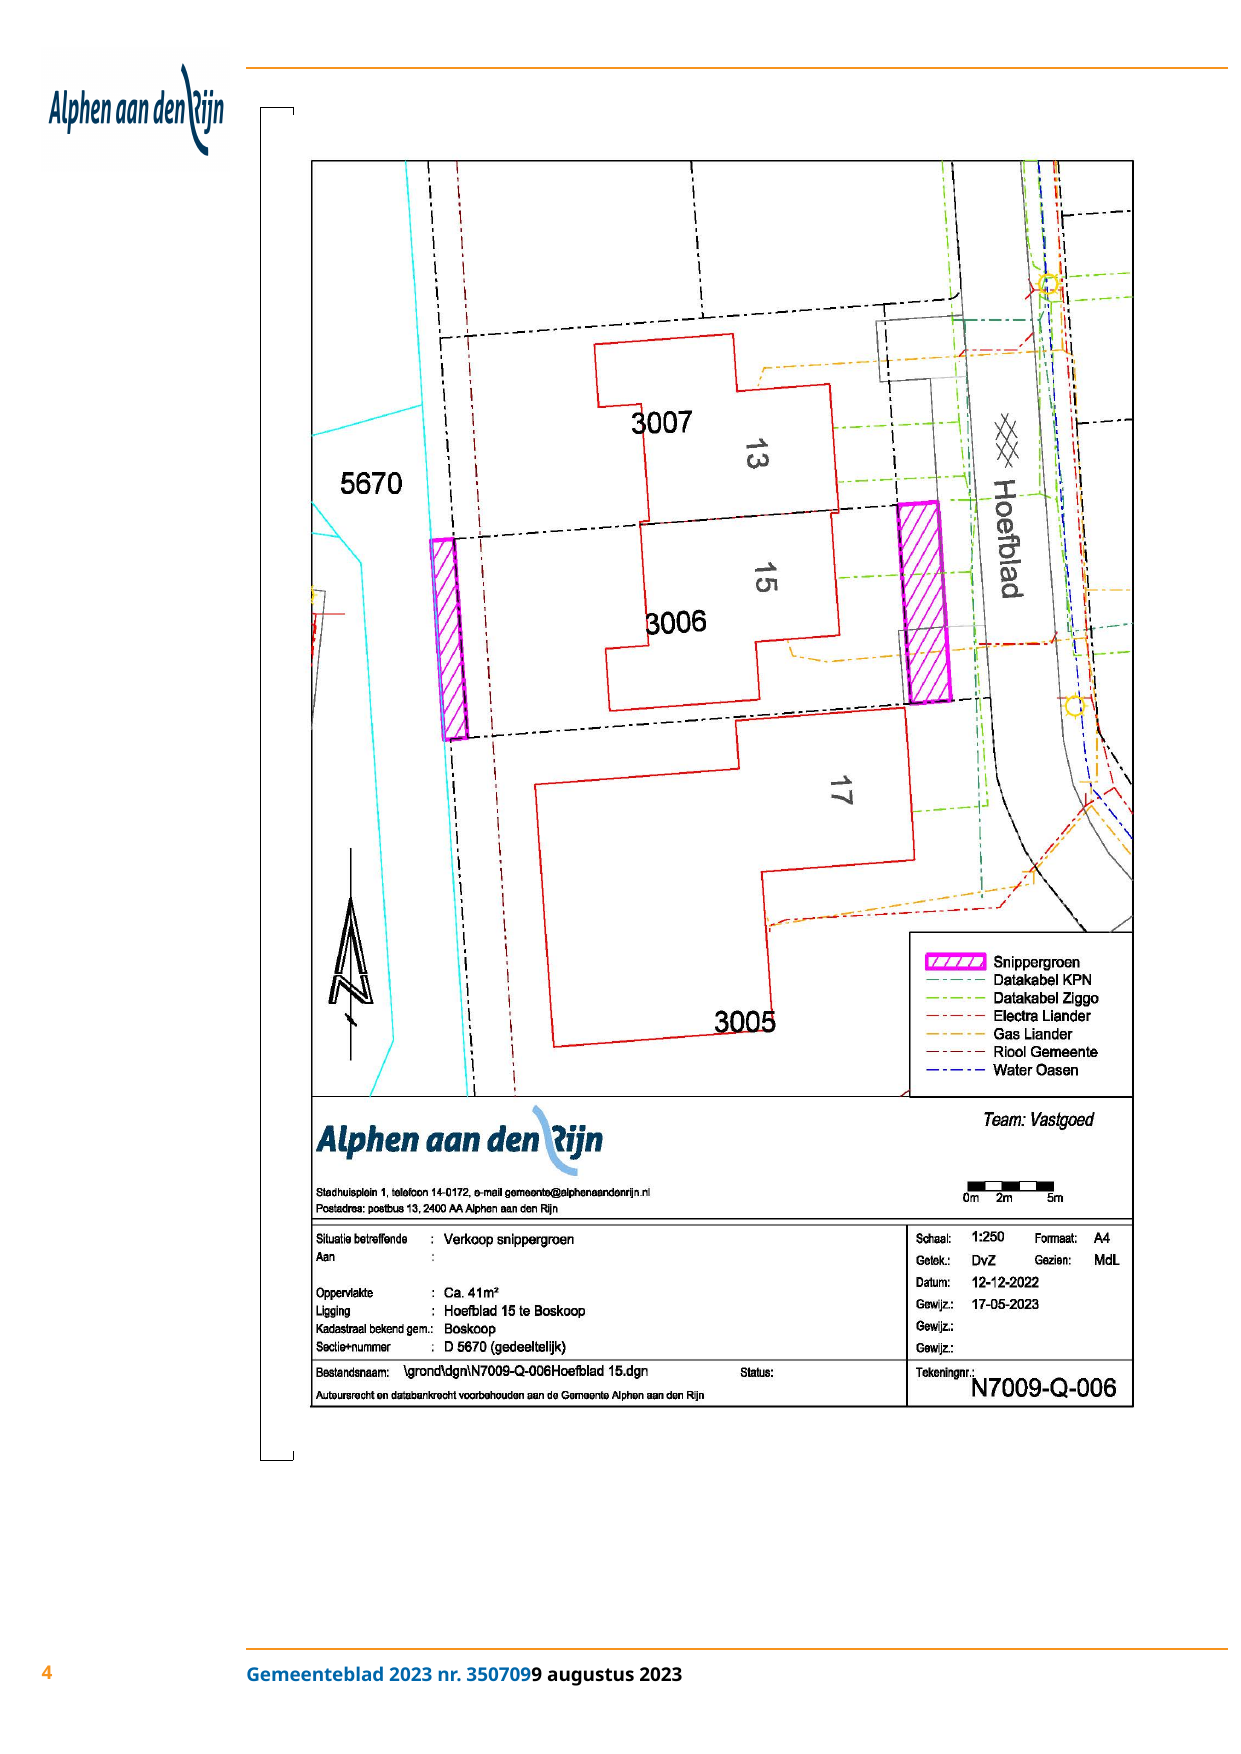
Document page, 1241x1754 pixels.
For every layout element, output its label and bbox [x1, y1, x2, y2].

picture [268, 115, 1173, 1451]
picture [41, 47, 231, 172]
